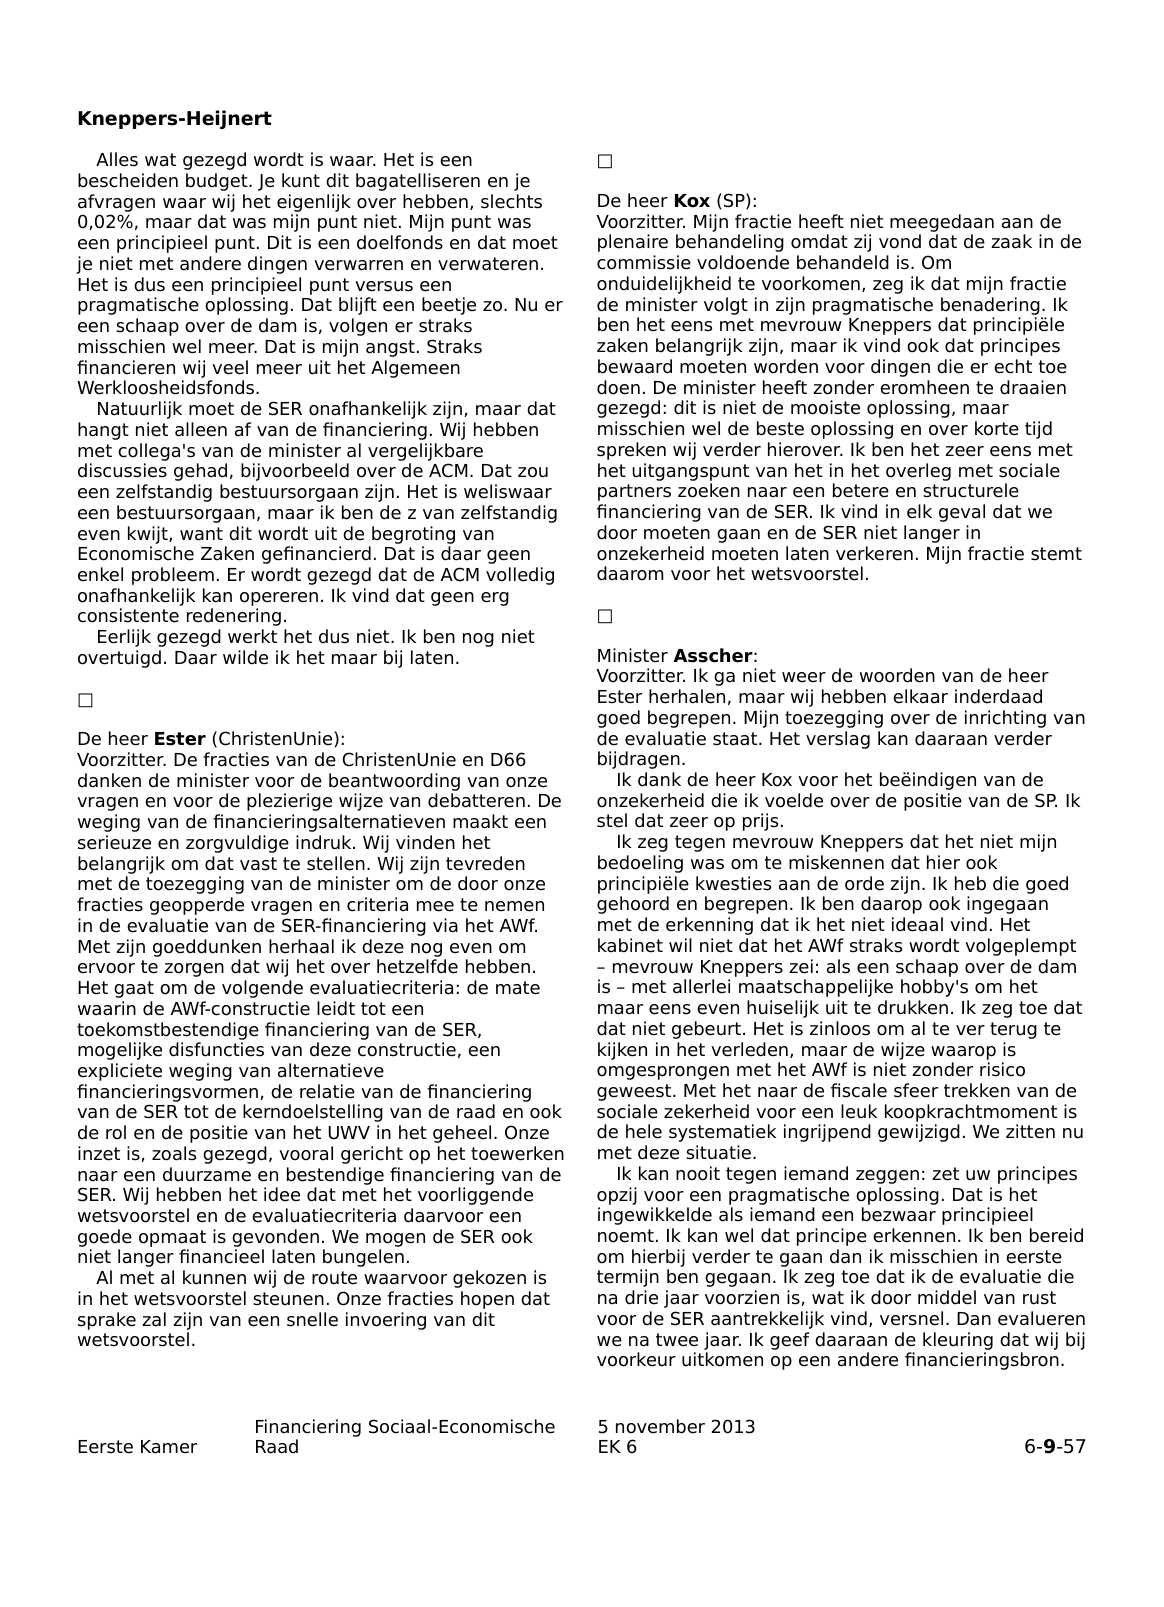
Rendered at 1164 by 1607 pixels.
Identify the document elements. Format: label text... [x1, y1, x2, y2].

text Eerlijk gezegd werkt het dus niet. Ik ben nog niet overtuigd. Daar wilde ik het maar bij laten. [77, 627, 567, 668]
text De heer Ester (ChristenUnie): [77, 729, 567, 750]
text Voorzitter. De fracties van de ChristenUnie en D66 danken de minister voor de beantwoording van onze vragen en voor de plezierige wijze van debatteren. De weging van de financieringsalternatieven maakt een serieuze en zorgvuldige indruk. Wij vinden het belangrijk om dat vast te stellen. Wij zijn tevreden met de toezegging van de minister om de door onze fracties geopperde vragen en criteria mee te nemen in de evaluatie van de SER-financiering via het AWf. Met zijn goeddunken herhaal ik deze nog even om ervoor te zorgen dat wij het over hetzelfde hebben. Het gaat om de volgende evaluatiecriteria: de mate waarin de AWf-constructie leidt tot een toekomstbestendige financiering van de SER, mogelijke disfuncties van deze constructie, een expliciete weging van alternatieve financieringsvormen, de relatie van de financiering van de SER tot de kerndoelstelling van de raad en ook de rol en de positie van het UWV in het geheel. Onze inzet is, zoals gezegd, vooral gericht op het toewerken naar een duurzame en bestendige financiering van de SER. Wij hebben het idee dat met het voorliggende wetsvoorstel en de evaluatiecriteria daarvoor een goede opmaat is gevonden. We mogen de SER ook niet langer financieel laten bungelen. [77, 750, 567, 1268]
text Voorzitter. Mijn fractie heeft niet meegedaan aan de plenaire behandeling omdat zij vond dat de zaak in de commissie voldoende behandeld is. Om onduidelijkheid te voorkomen, zeg ik dat mijn fractie de minister volgt in zijn pragmatische benadering. Ik ben het eens met mevrouw Kneppers dat principiële zaken belangrijk zijn, maar ik vind ook dat principes bewaard moeten worden voor dingen die er echt toe doen. De minister heeft zonder eromheen te draaien gezegd: dit is niet de mooiste oplossing, maar misschien wel de beste oplossing en over korte tijd spreken wij verder hierover. Ik ben het zeer eens met het uitgangspunt van het in het overleg met sociale partners zoeken naar een betere en structurele financiering van de SER. Ik vind in elk geval dat we door moeten gaan en de SER niet langer in onzekerheid moeten laten verkeren. Mijn fractie stemt daarom voor het wetsvoorstel. [596, 212, 1087, 585]
text Ik zeg tegen mevrouw Kneppers dat het niet mijn bedoeling was om te miskennen dat hier ook principiële kwesties aan de orde zijn. Ik heb die goed gehoord en begrepen. Ik ben daarop ook ingegaan met de erkenning dat ik het niet ideaal vind. Het kabinet wil niet dat het AWf straks wordt volgeplempt – mevrouw Kneppers zei: als een schaap over de dam is – met allerlei maatschappelijke hobby's om het maar eens even huiselijk uit te drukken. Ik zeg toe dat dat niet gebeurt. Het is zinloos om al te ver terug te kijken in het verleden, maar de wijze waarop is omgesprongen met het AWf is niet zonder risico geweest. Met het naar de fiscale sfeer trekken van de sociale zekerheid voor een leuk koopkrachtmoment is de hele systematiek ingrijpend gewijzigd. We zitten nu met deze situatie. [596, 832, 1087, 1164]
text Voorzitter. Ik ga niet weer de woorden van de heer Ester herhalen, maar wij hebben elkaar inderdaad goed begrepen. Mijn toezegging over de inrichting van de evaluatie staat. Het verslag kan daaraan verder bijdragen. [596, 666, 1087, 770]
text Natuurlijk moet de SER onafhankelijk zijn, maar dat hangt niet alleen af van de financiering. Wij hebben met collega's van de minister al vergelijkbare discussies gehad, bijvoorbeeld over de ACM. Dat zou een zelfstandig bestuursorgaan zijn. Het is weliswaar een bestuursorgaan, maar ik ben de z van zelfstandig even kwijt, want dit wordt uit de begroting van Economische Zaken gefinancierd. Dat is daar geen enkel probleem. Er wordt gezegd dat de ACM volledig onafhankelijk kan opereren. Ik vind dat geen erg consistente redenering. [77, 399, 567, 627]
text □ [596, 605, 1087, 626]
text Ik kan nooit tegen iemand zeggen: zet uw principes opzij voor een pragmatische oplossing. Dat is het ingewikkelde als iemand een bezwaar principieel noemt. Ik kan wel dat principe erkennen. Ik ben bereid om hierbij verder te gaan dan ik misschien in eerste termijn ben gegaan. Ik zeg toe dat ik de evaluatie die na drie jaar voorzien is, wat ik door middel van rust voor de SER aantrekkelijk vind, versnel. Dan evalueren we na twee jaar. Ik geef daaraan de kleuring dat wij bij voorkeur uitkomen op een andere financieringsbron. [596, 1164, 1087, 1371]
text Minister Asscher: [596, 646, 1087, 666]
text Al met al kunnen wij de route waarvoor gekozen is in het wetsvoorstel steunen. Onze fracties hopen dat sprake zal zijn van een snelle invoering van dit wetsvoorstel. [77, 1268, 567, 1351]
text Alles wat gezegd wordt is waar. Het is een bescheiden budget. Je kunt dit bagatelliseren en je afvragen waar wij het eigenlijk over hebben, slechts 0,02%, maar dat was mijn punt niet. Mijn punt was een principieel punt. Dit is een doelfonds en dat moet je niet met andere dingen verwarren en verwateren. Het is dus een principieel punt versus een pragmatische oplossing. Dat blijft een beetje zo. Nu er een schaap over de dam is, volgen er straks misschien wel meer. Dat is mijn angst. Straks financieren wij veel meer uit het Algemeen Werkloosheidsfonds. [77, 150, 567, 399]
text □ [596, 150, 1087, 171]
text De heer Kox (SP): [596, 191, 1087, 212]
text Ik dank de heer Kox voor het beëindigen van de onzekerheid die ik voelde over de positie van de SP. Ik stel dat zeer op prijs. [596, 770, 1087, 832]
text □ [77, 688, 567, 709]
